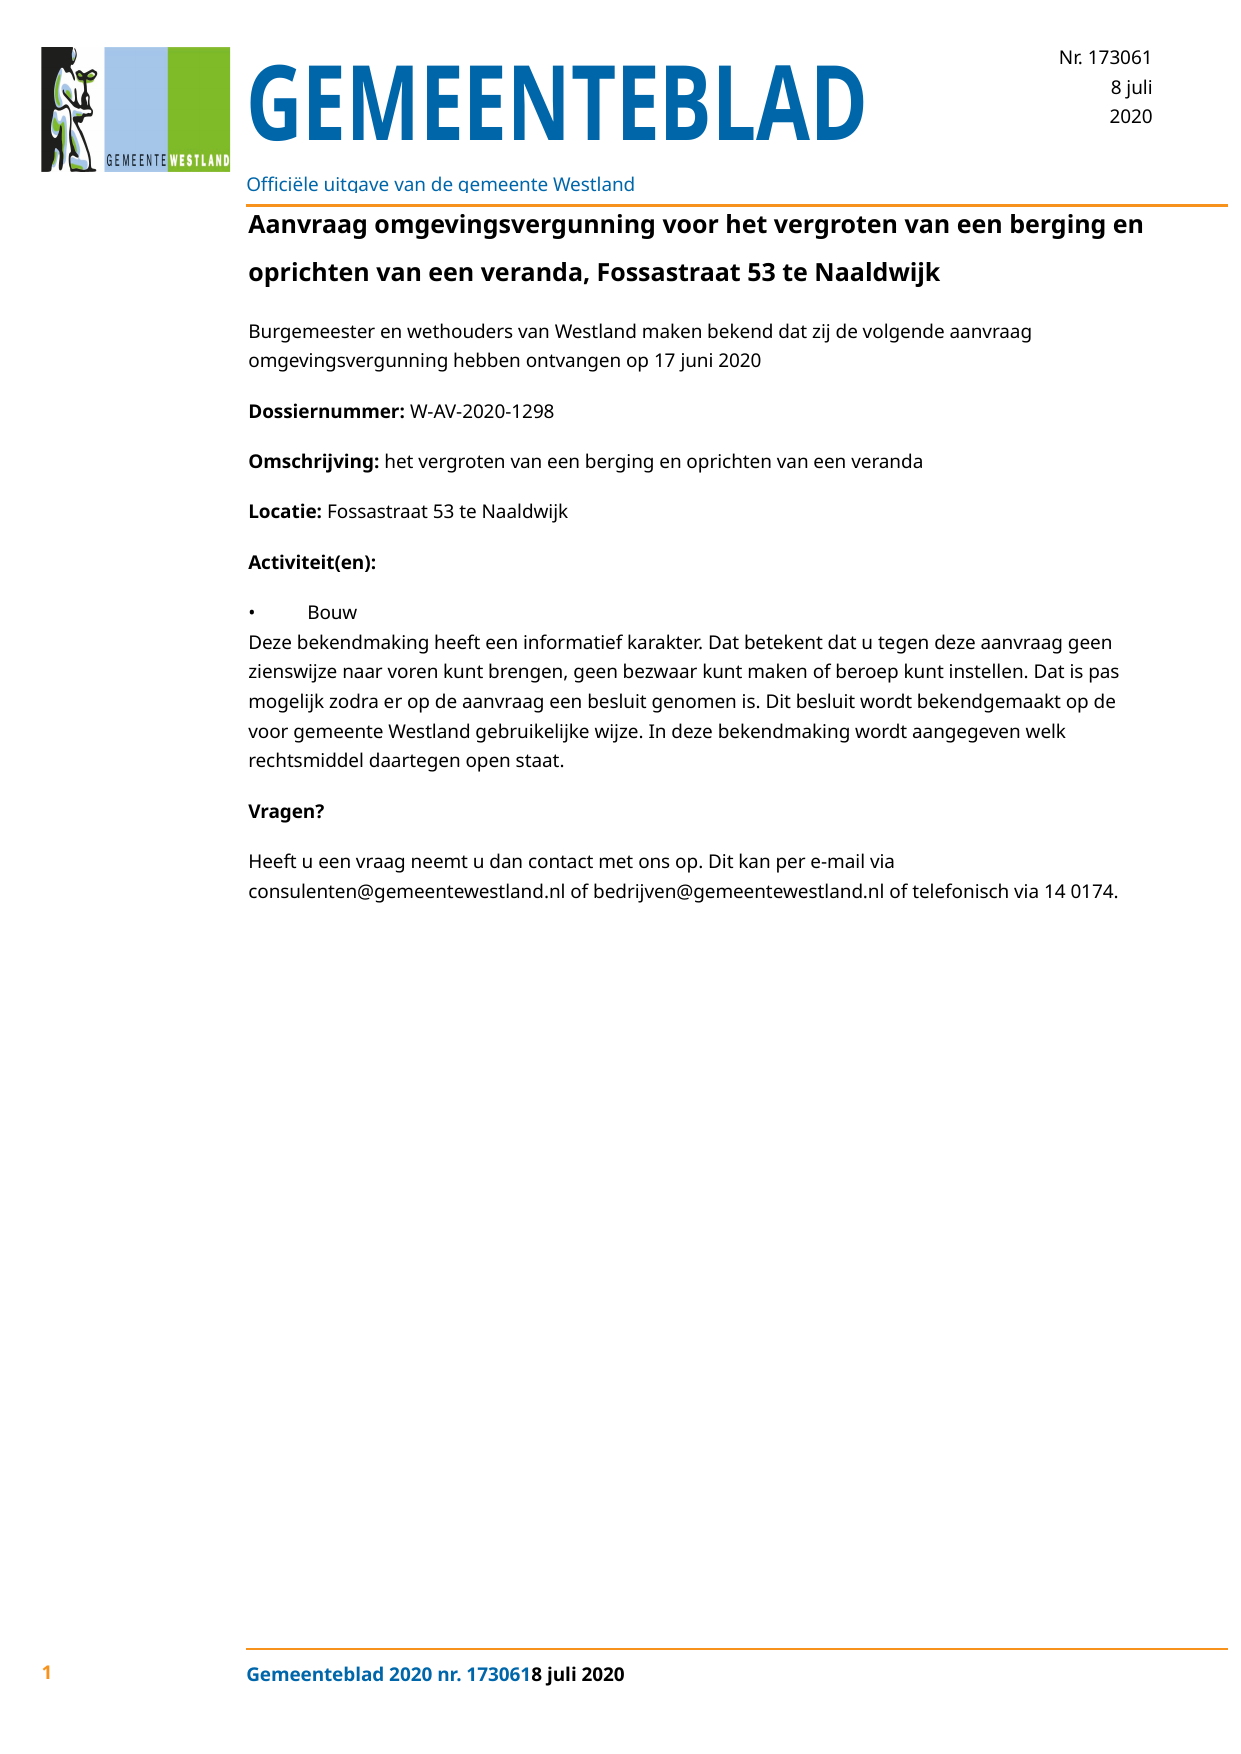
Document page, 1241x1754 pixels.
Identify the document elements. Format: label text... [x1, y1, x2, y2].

text Heeft u een vraag neemt u dan contact met ons op. Dit kan per e-mail via consulenten@gemeentewestland.nl of bedrijven@gemeentewestland.nl of telefonisch via 14 0174. [248, 848, 1152, 904]
list Bouw [248, 599, 1152, 625]
picture [41, 47, 231, 172]
text Deze bekendmaking heeft een informatief karakter. Dat betekent dat u tegen deze aanvraag geen zienswijze naar voren kunt brengen, geen bezwaar kunt maken of beroep kunt instellen. Dat is pas mogelijk zodra er op de aanvraag een besluit genomen is. Dit besluit wordt bekendgemaakt op de voor gemeente Westland gebruikelijke wijze. In deze bekendmaking wordt aangegeven welk rechtsmiddel daartegen open staat. [248, 629, 1152, 773]
text Omschrijving: het vergroten van een berging en oprichten van een veranda [248, 448, 1152, 474]
text Aanvraag omgevingsvergunning voor het vergroten van een berging en oprichten van een veranda, Fossastraat 53 te Naaldwijk [248, 207, 1152, 288]
text Locatie: Fossastraat 53 te Naaldwijk [248, 499, 1152, 524]
text Vragen? [248, 798, 1152, 824]
text Dossiernummer: W-AV-2020-1298 [248, 398, 1152, 424]
text Activiteit(en): [248, 549, 1152, 575]
text Burgemeester en wethouders van Westland maken bekend dat zij de volgende aanvraag omgevingsvergunning hebben ontvangen op 17 juni 2020 [248, 318, 1152, 373]
